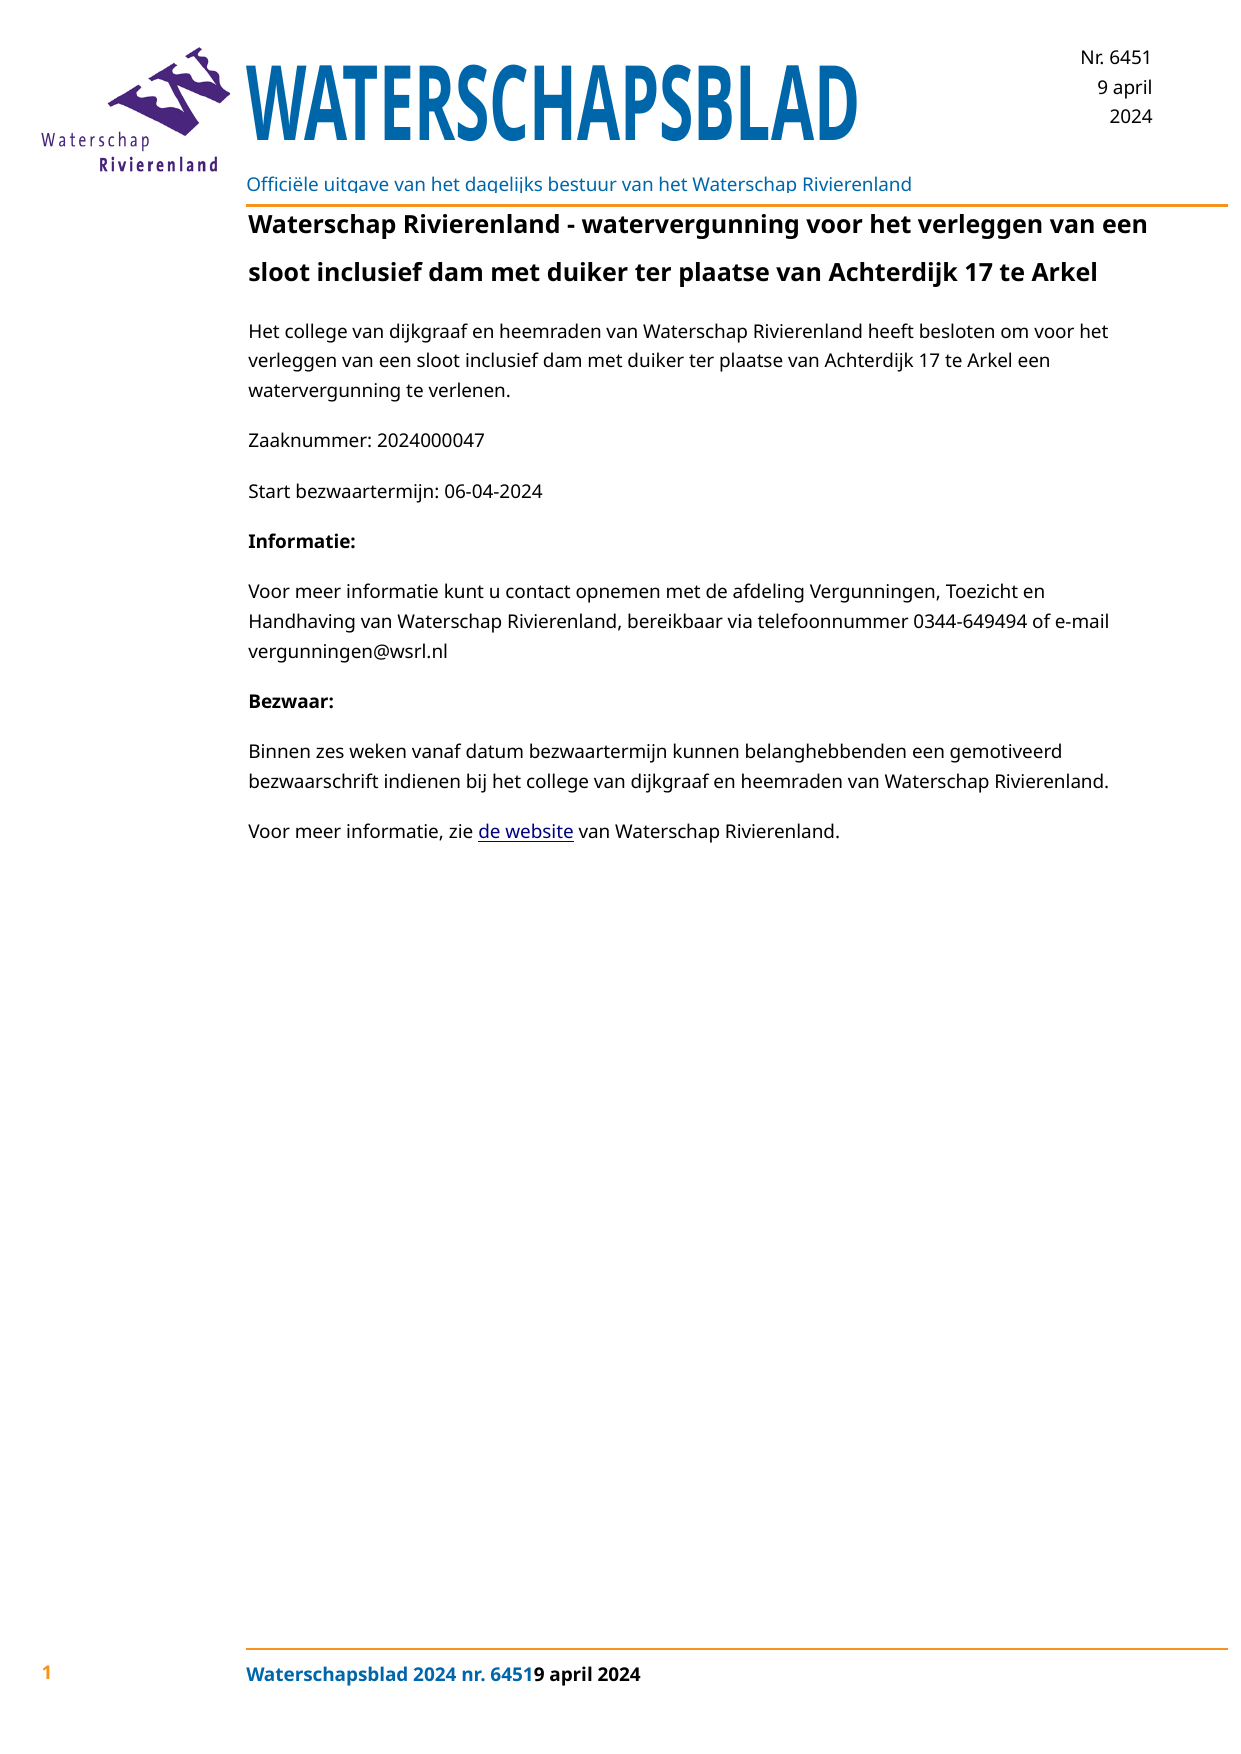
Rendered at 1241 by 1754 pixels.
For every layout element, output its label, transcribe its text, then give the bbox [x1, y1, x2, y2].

text Voor meer informatie kunt u contact opnemen met de afdeling Vergunningen, Toezicht en Handhaving van Waterschap Rivierenland, bereikbaar via telefoonnummer 0344-649494 of e-mail vergunningen@wsrl.nl [248, 579, 1152, 664]
text Binnen zes weken vanaf datum bezwaartermijn kunnen belanghebbenden een gemotiveerd bezwaarschrift indienen bij het college van dijkgraaf en heemraden van Waterschap Rivierenland. [248, 739, 1152, 794]
text Voor meer informatie, zie de website van Waterschap Rivierenland. [248, 819, 1152, 844]
picture [41, 47, 231, 172]
text Het college van dijkgraaf en heemraden van Waterschap Rivierenland heeft besloten om voor het verleggen van een sloot inclusief dam met duiker ter plaatse van Achterdijk 17 te Arkel een watervergunning te verlenen. [248, 318, 1152, 403]
text Informatie: [248, 528, 1152, 554]
text Start bezwaartermijn: 06-04-2024 [248, 478, 1152, 504]
text Zaaknummer: 2024000047 [248, 427, 1152, 453]
text Bezwaar: [248, 688, 1152, 714]
text Waterschap Rivierenland - watervergunning voor het verleggen van een sloot inclusief dam met duiker ter plaatse van Achterdijk 17 te Arkel [248, 207, 1152, 288]
